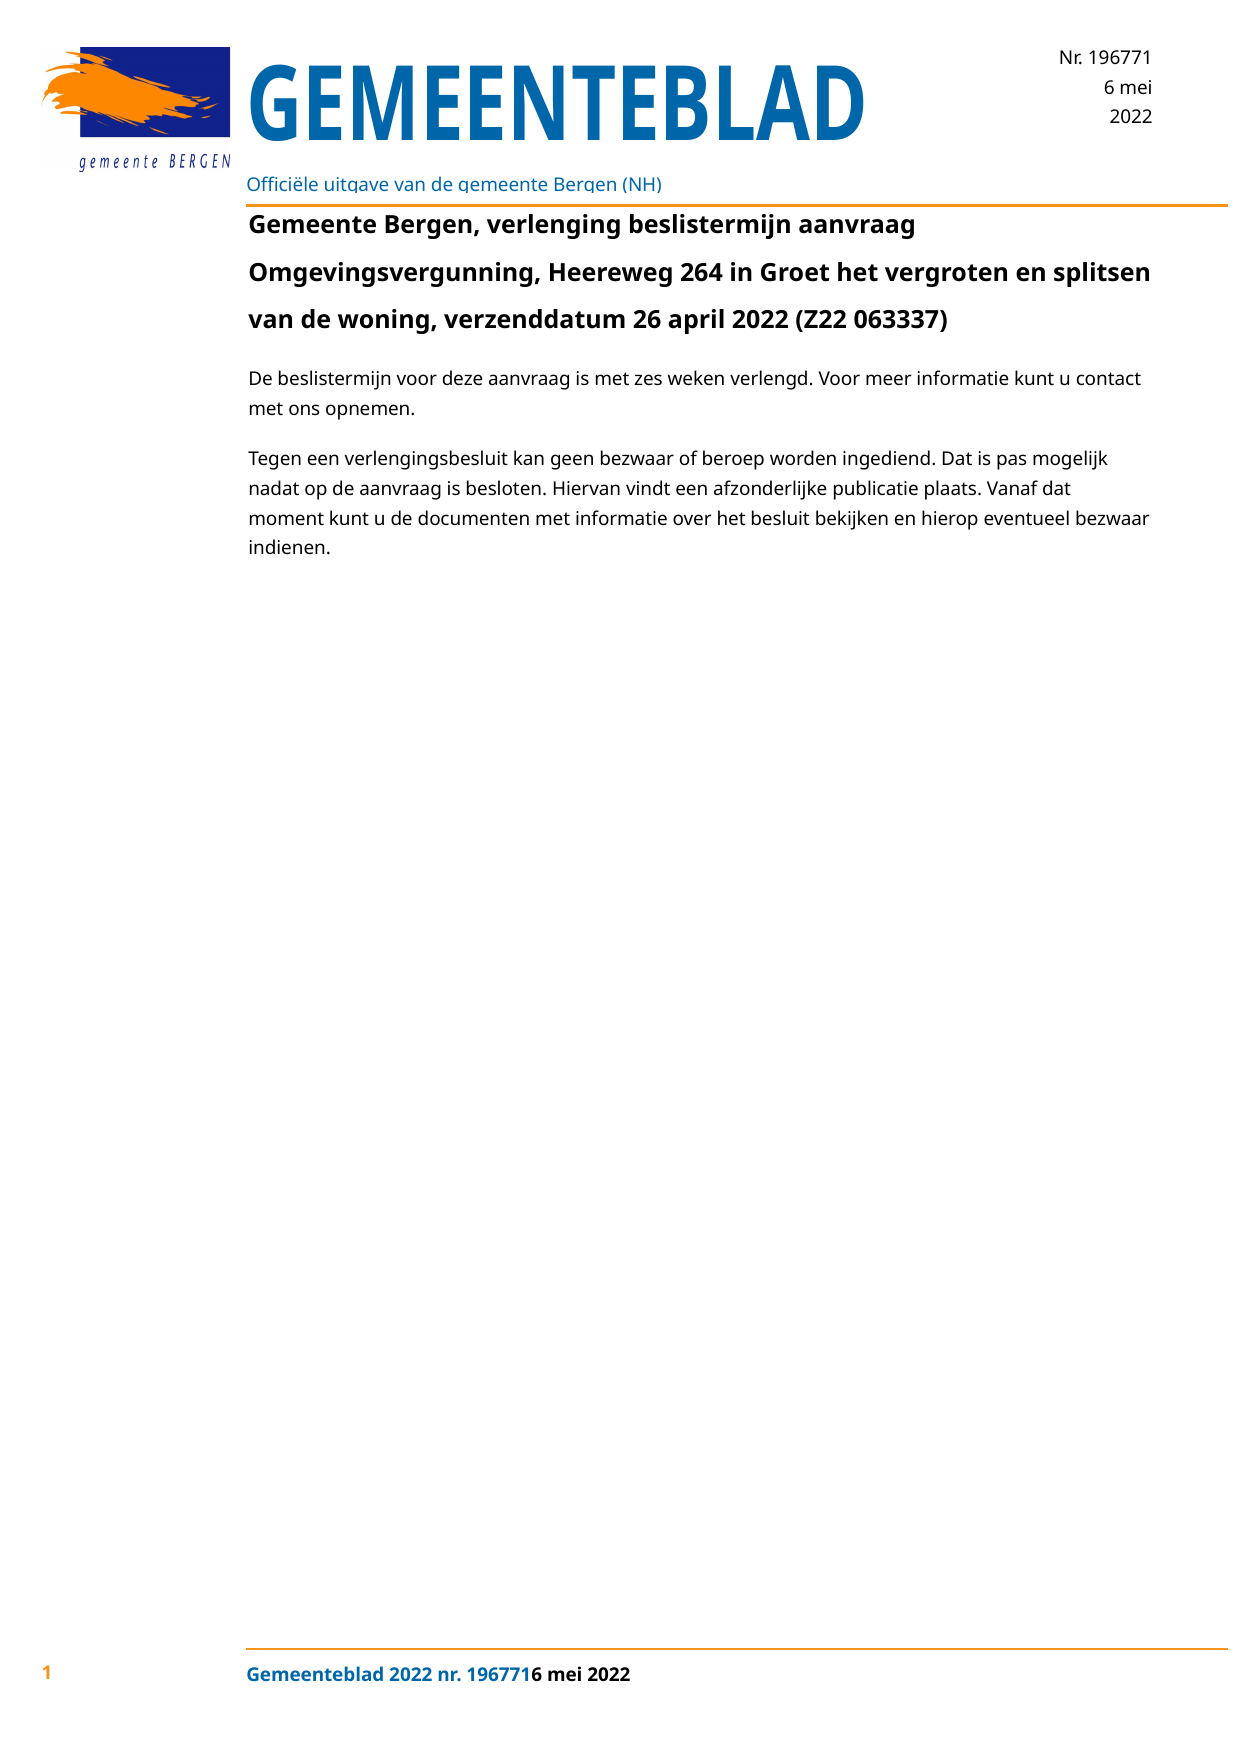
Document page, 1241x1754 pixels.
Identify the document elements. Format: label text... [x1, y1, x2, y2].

text Gemeente Bergen, verlenging beslistermijn aanvraag Omgevingsvergunning, Heereweg 264 in Groet het vergroten en splitsen van de woning, verzenddatum 26 april 2022 (Z22 063337) [248, 207, 1152, 336]
text Tegen een verlengingsbesluit kan geen bezwaar of beroep worden ingediend. Dat is pas mogelijk nadat op de aanvraag is besloten. Hiervan vindt een afzonderlijke publicatie plaats. Vanaf dat moment kunt u de documenten met informatie over het besluit bekijken en hierop eventueel bezwaar indienen. [248, 446, 1152, 560]
text De beslistermijn voor deze aanvraag is met zes weken verlengd. Voor meer informatie kunt u contact met ons opnemen. [248, 366, 1152, 421]
picture [41, 47, 231, 172]
